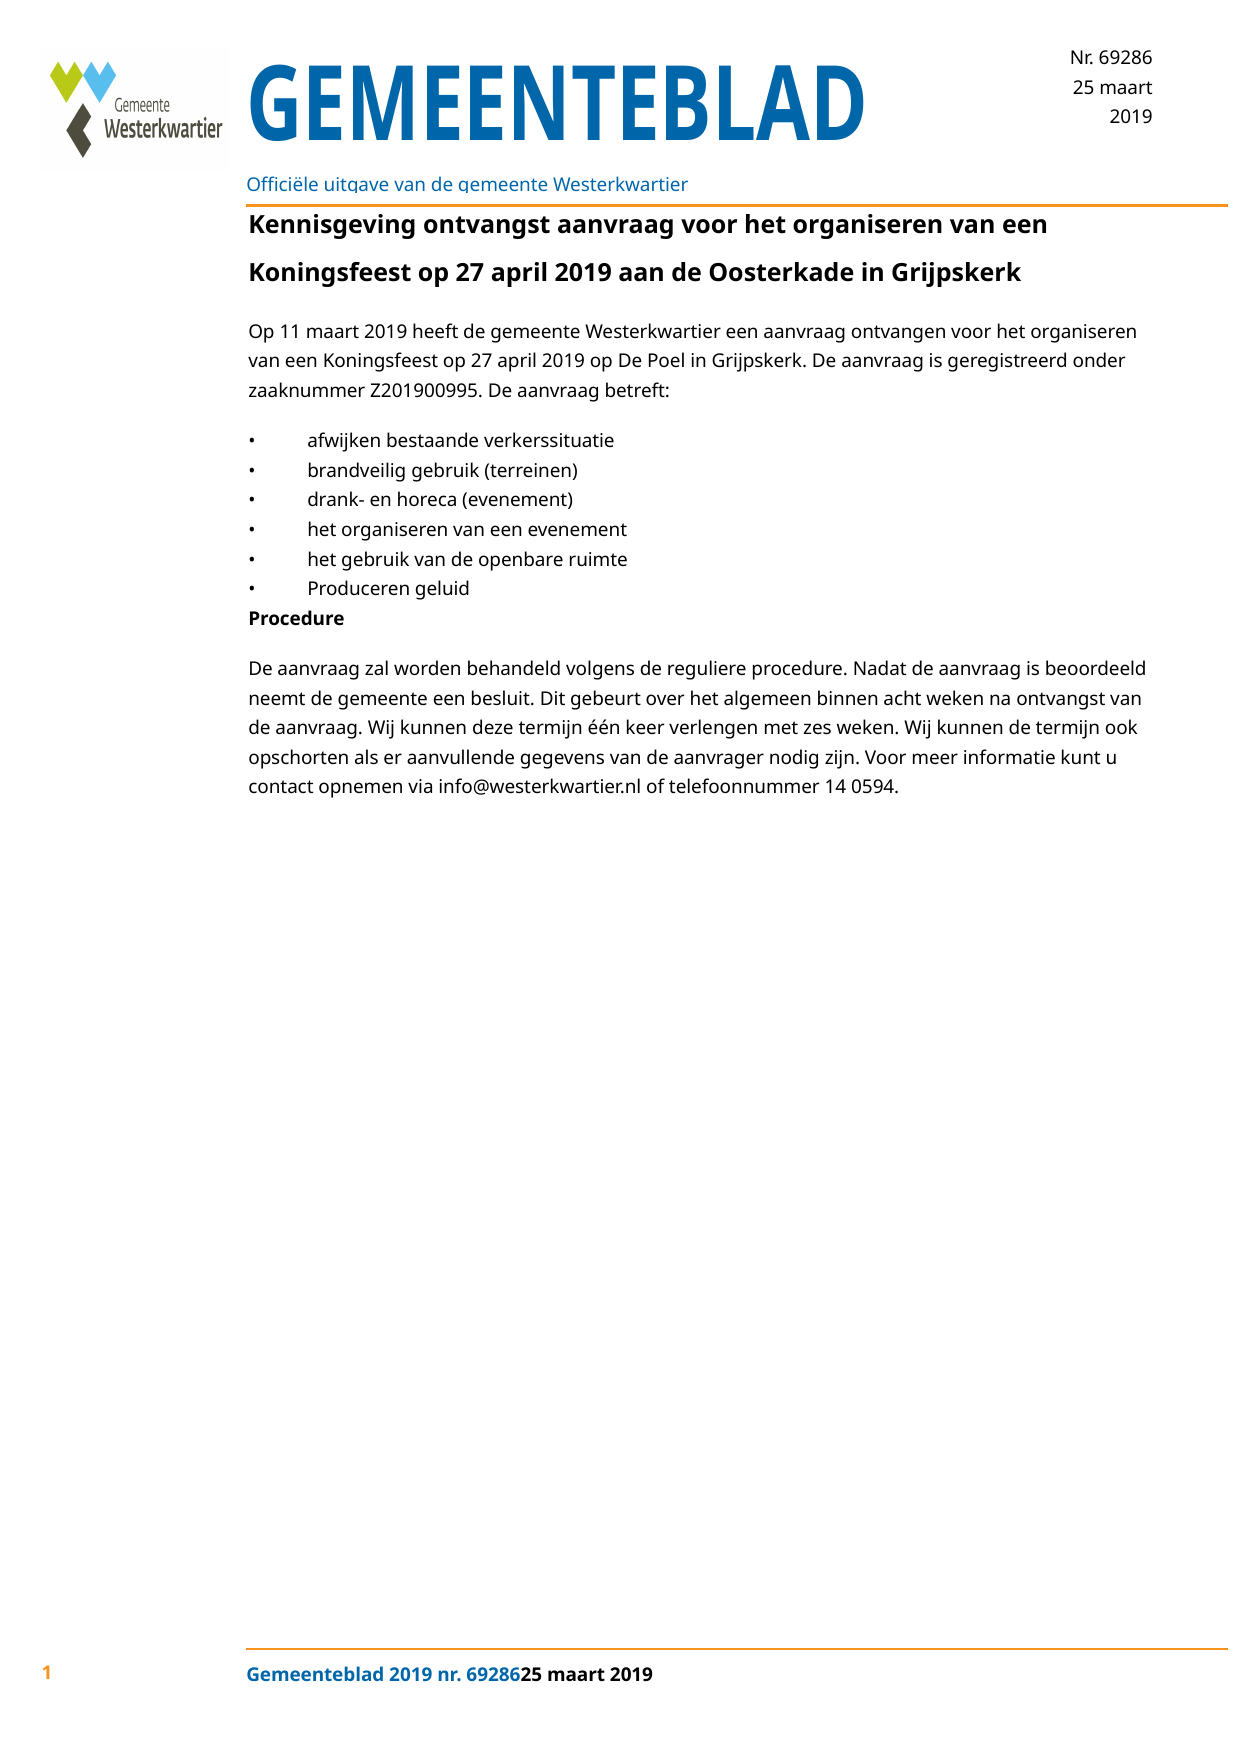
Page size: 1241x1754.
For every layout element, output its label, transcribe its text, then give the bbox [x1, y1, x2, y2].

list het organiseren van een evenement [248, 516, 1152, 542]
text De aanvraag zal worden behandeld volgens de reguliere procedure. Nadat de aanvraag is beoordeeld neemt de gemeente een besluit. Dit gebeurt over het algemeen binnen acht weken na ontvangst van de aanvraag. Wij kunnen deze termijn één keer verlengen met zes weken. Wij kunnen de termijn ook opschorten als er aanvullende gegevens van de aanvrager nodig zijn. Voor meer informatie kunt u contact opnemen via info@westerkwartier.nl of telefoonnummer 14 0594. [248, 655, 1152, 799]
list Produceren geluid [248, 575, 1152, 601]
picture [41, 47, 231, 172]
list afwijken bestaande verkerssituatie [248, 427, 1152, 453]
list brandveilig gebruik (terreinen) [248, 457, 1152, 483]
list het gebruik van de openbare ruimte [248, 546, 1152, 572]
text Procedure [248, 605, 1152, 631]
text Op 11 maart 2019 heeft de gemeente Westerkwartier een aanvraag ontvangen voor het organiseren van een Koningsfeest op 27 april 2019 op De Poel in Grijpskerk. De aanvraag is geregistreerd onder zaaknummer Z201900995. De aanvraag betreft: [248, 318, 1152, 403]
list drank- en horeca (evenement) [248, 487, 1152, 512]
text Kennisgeving ontvangst aanvraag voor het organiseren van een Koningsfeest op 27 april 2019 aan de Oosterkade in Grijpskerk [248, 207, 1152, 288]
